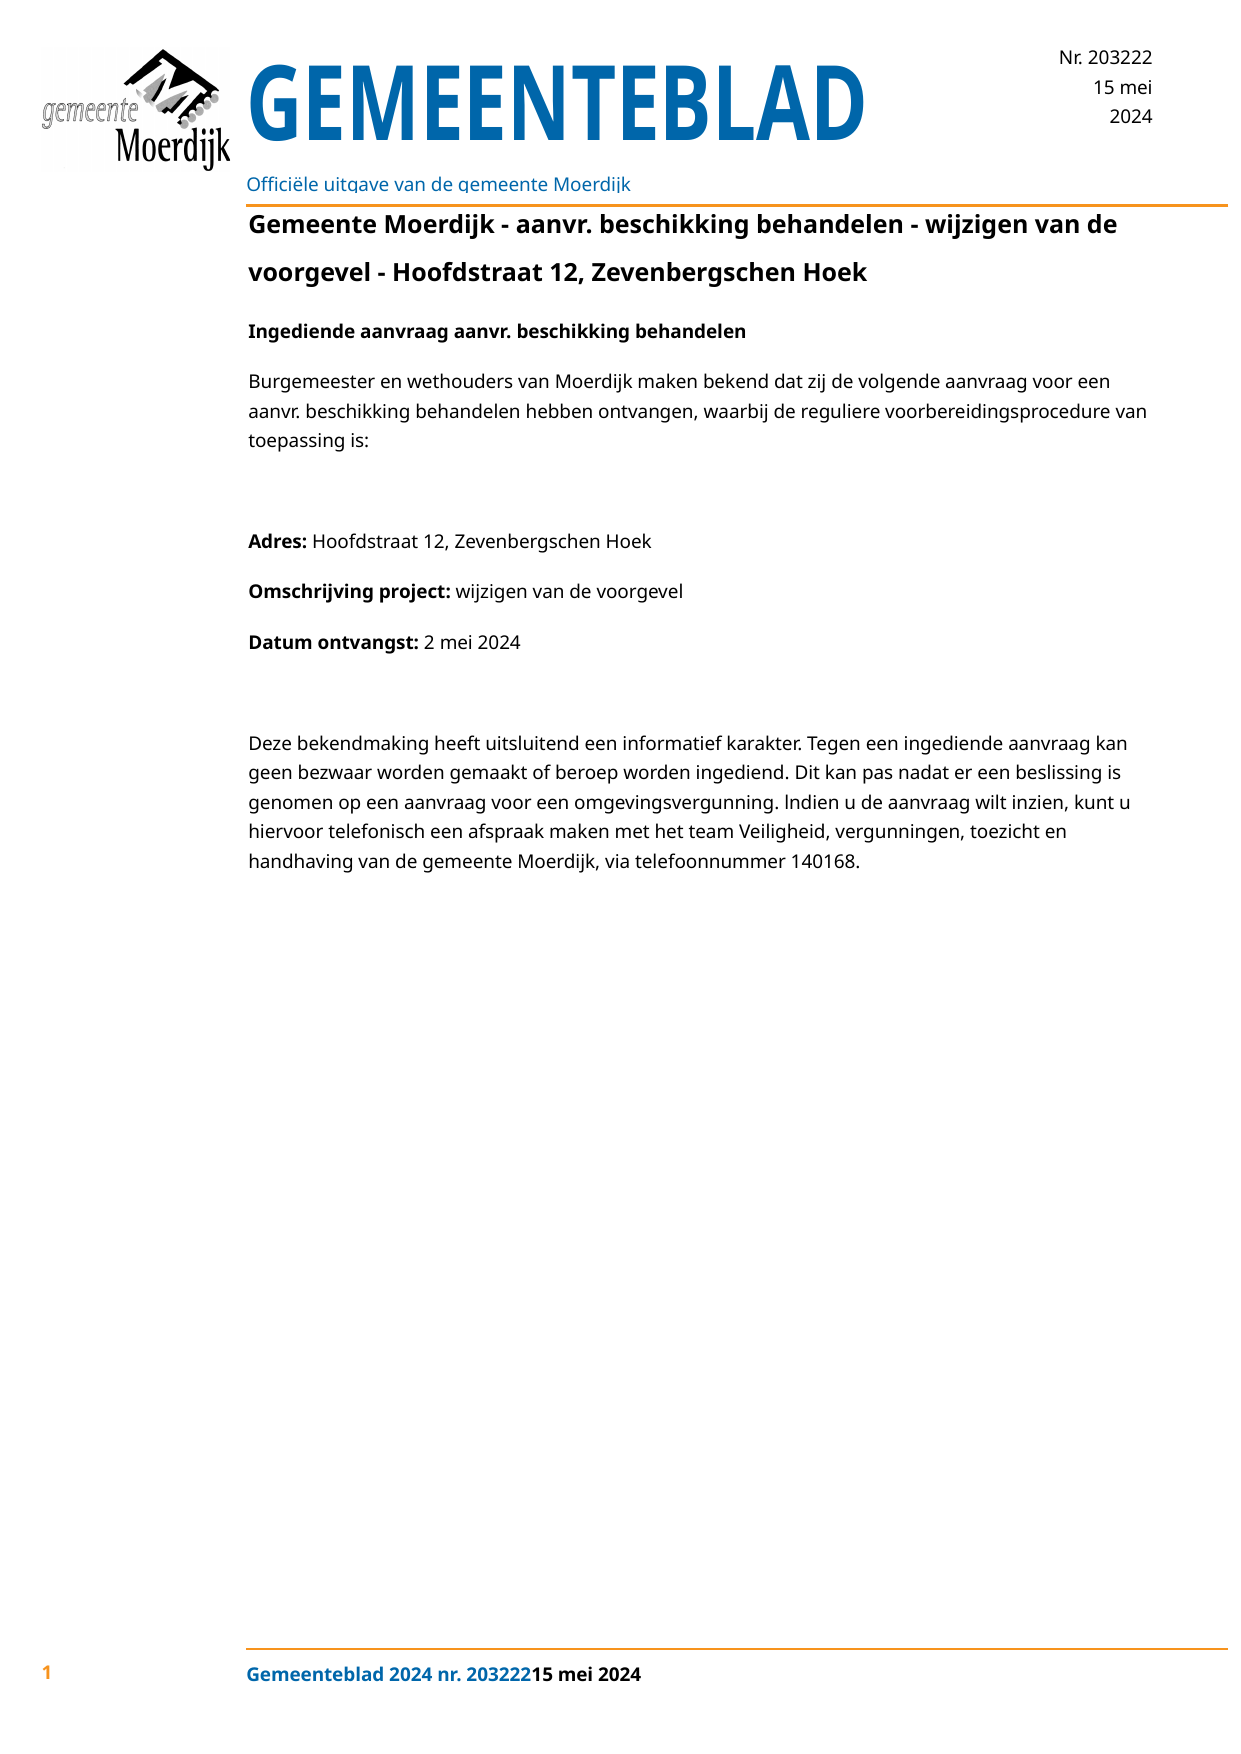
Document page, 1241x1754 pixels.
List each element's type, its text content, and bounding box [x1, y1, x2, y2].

text Deze bekendmaking heeft uitsluitend een informatief karakter. Tegen een ingediende aanvraag kan geen bezwaar worden gemaakt of beroep worden ingediend. Dit kan pas nadat er een beslissing is genomen op een aanvraag voor een omgevingsvergunning. lndien u de aanvraag wilt inzien, kunt u hiervoor telefonisch een afspraak maken met het team Veiligheid, vergunningen, toezicht en handhaving van de gemeente Moerdijk, via telefoonnummer 140168. [248, 730, 1152, 874]
picture [41, 47, 231, 172]
text Adres: Hoofdstraat 12, Zevenbergschen Hoek [248, 528, 1152, 554]
text Omschrijving project: wijzigen van de voorgevel [248, 579, 1152, 604]
text Datum ontvangst: 2 mei 2024 [248, 629, 1152, 655]
text Burgemeester en wethouders van Moerdijk maken bekend dat zij de volgende aanvraag voor een aanvr. beschikking behandelen hebben ontvangen, waarbij de reguliere voorbereidingsprocedure van toepassing is: [248, 368, 1152, 453]
text Ingediende aanvraag aanvr. beschikking behandelen [248, 318, 1152, 344]
text Gemeente Moerdijk - aanvr. beschikking behandelen - wijzigen van de voorgevel - Hoofdstraat 12, Zevenbergschen Hoek [248, 207, 1152, 288]
